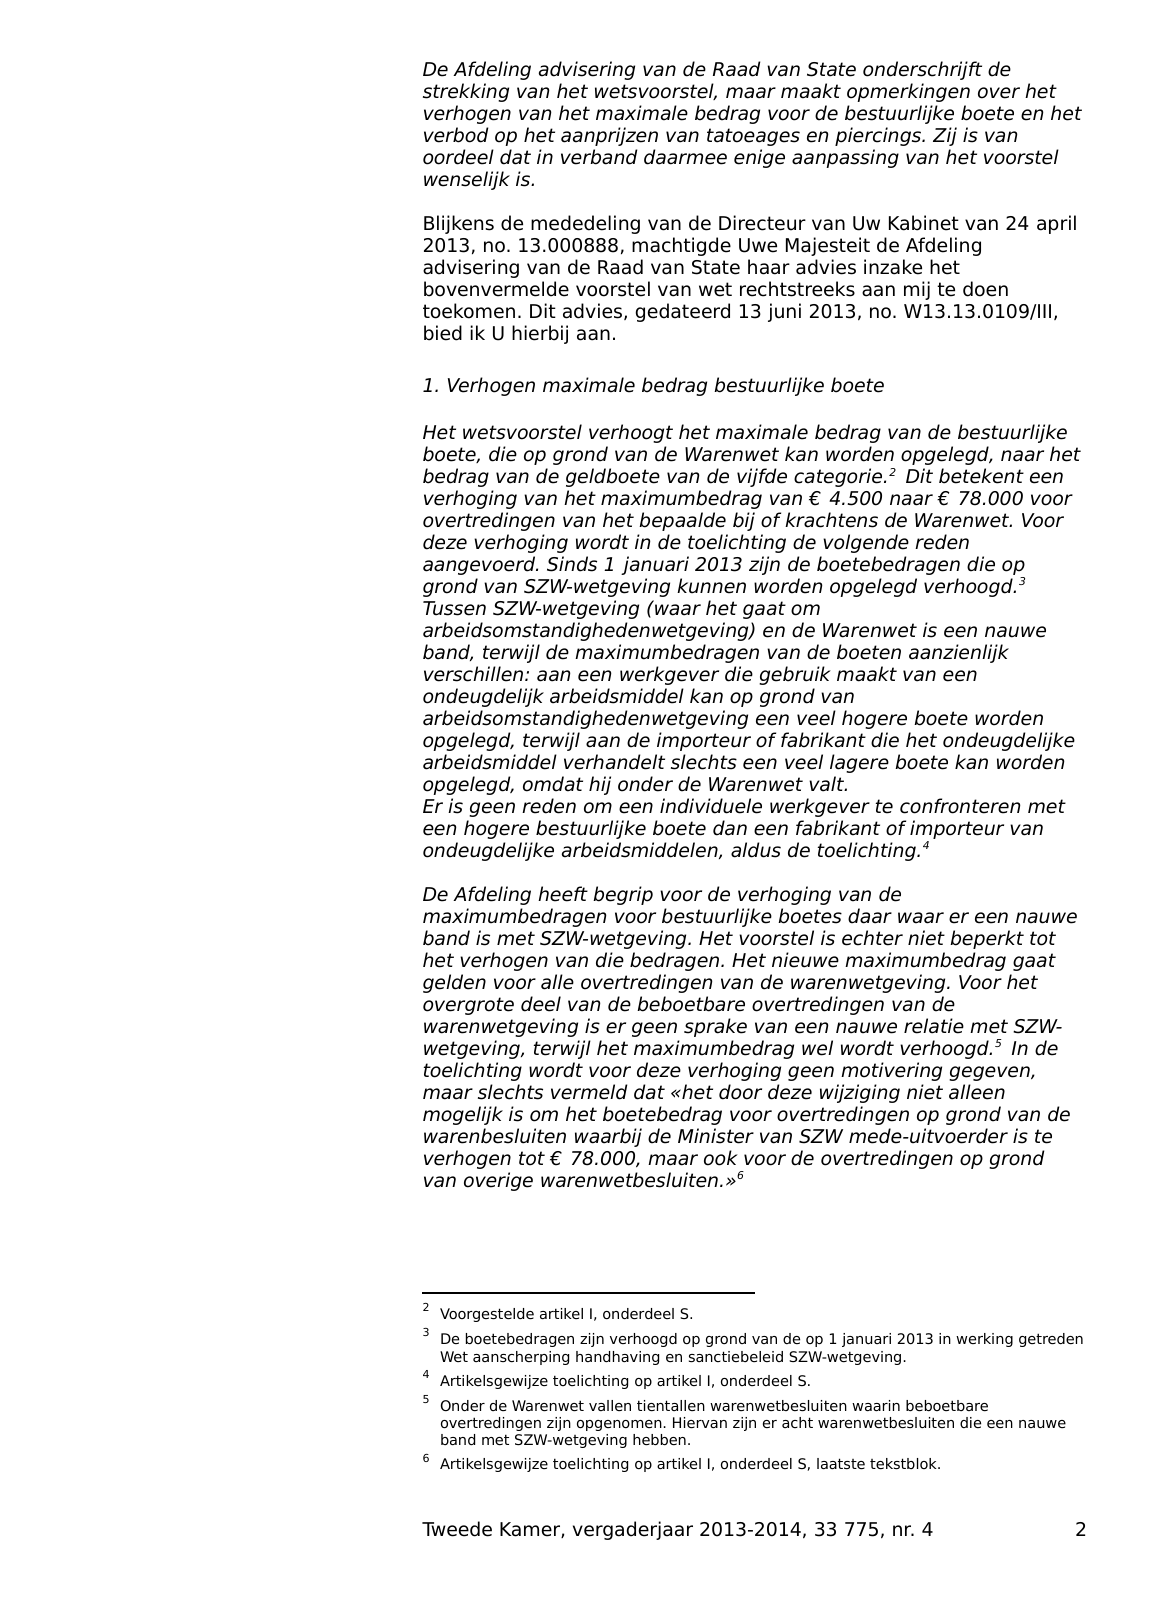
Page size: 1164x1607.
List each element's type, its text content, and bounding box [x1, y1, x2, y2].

text Blijkens de mededeling van de Directeur van Uw Kabinet van 24 april 2013, no. 13.000888, machtigde Uwe Majesteit de Afdeling advisering van de Raad van State haar advies inzake het bovenvermelde voorstel van wet rechtstreeks aan mij te doen toekomen. Dit advies, gedateerd 13 juni 2013, no. W13.13.0109/III, bied ik U hierbij aan. [422, 213, 1087, 345]
text Het wetsvoorstel verhoogt het maximale bedrag van de bestuurlijke boete, die op grond van de Warenwet kan worden opgelegd, naar het bedrag van de geldboete van de vijfde categorie. Dit betekent een verhoging van het maximumbedrag van € 4.500 naar € 78.000 voor overtredingen van het bepaalde bij of krachtens de Warenwet. Voor deze verhoging wordt in de toelichting de volgende reden aangevoerd. Sinds 1 januari 2013 zijn de boetebedragen die op grond van SZW-wetgeving kunnen worden opgelegd verhoogd. Tussen SZW-wetgeving (waar het gaat om arbeidsomstandighedenwetgeving) en de Warenwet is een nauwe band, terwijl de maximumbedragen van de boeten aanzienlijk verschillen: aan een werkgever die gebruik maakt van een ondeugdelijk arbeidsmiddel kan op grond van arbeidsomstandighedenwetgeving een veel hogere boete worden opgelegd, terwijl aan de importeur of fabrikant die het ondeugdelijke arbeidsmiddel verhandelt slechts een veel lagere boete kan worden opgelegd, omdat hij onder de Warenwet valt. [422, 422, 1087, 796]
text De boetebedragen zijn verhoogd op grond van de op 1 januari 2013 in werking getreden Wet aanscherping handhaving en sanctiebeleid SZW-wetgeving. [422, 1327, 1087, 1366]
text Onder de Warenwet vallen tientallen warenwetbesluiten waarin beboetbare overtredingen zijn opgenomen. Hiervan zijn er acht warenwetbesluiten die een nauwe band met SZW-wetgeving hebben. [422, 1393, 1087, 1449]
text Artikelsgewijze toelichting op artikel I, onderdeel S. [422, 1368, 1087, 1391]
text De Afdeling advisering van de Raad van State onderschrijft de strekking van het wetsvoorstel, maar maakt opmerkingen over het verhogen van het maximale bedrag voor de bestuurlijke boete en het verbod op het aanprijzen van tatoeages en piercings. Zij is van oordeel dat in verband daarmee enige aanpassing van het voorstel wenselijk is. [422, 59, 1087, 191]
text Er is geen reden om een individuele werkgever te confronteren met een hogere bestuurlijke boete dan een fabrikant of importeur van ondeugdelijke arbeidsmiddelen, aldus de toelichting. [422, 796, 1087, 862]
text Voorgestelde artikel I, onderdeel S. [422, 1302, 1087, 1324]
text Artikelsgewijze toelichting op artikel I, onderdeel S, laatste tekstblok. [422, 1452, 1087, 1474]
subtitle 1. Verhogen maximale bedrag bestuurlijke boete [422, 375, 1087, 397]
text De Afdeling heeft begrip voor de verhoging van de maximumbedragen voor bestuurlijke boetes daar waar er een nauwe band is met SZW-wetgeving. Het voorstel is echter niet beperkt tot het verhogen van die bedragen. Het nieuwe maximumbedrag gaat gelden voor alle overtredingen van de warenwetgeving. Voor het overgrote deel van de beboetbare overtredingen van de warenwetgeving is er geen sprake van een nauwe relatie met SZW-wetgeving, terwijl het maximumbedrag wel wordt verhoogd. In de toelichting wordt voor deze verhoging geen motivering gegeven, maar slechts vermeld dat «het door deze wijziging niet alleen mogelijk is om het boetebedrag voor overtredingen op grond van de warenbesluiten waarbij de Minister van SZW mede-uitvoerder is te verhogen tot € 78.000, maar ook voor de overtredingen op grond van overige warenwetbesluiten.» [422, 884, 1087, 1191]
